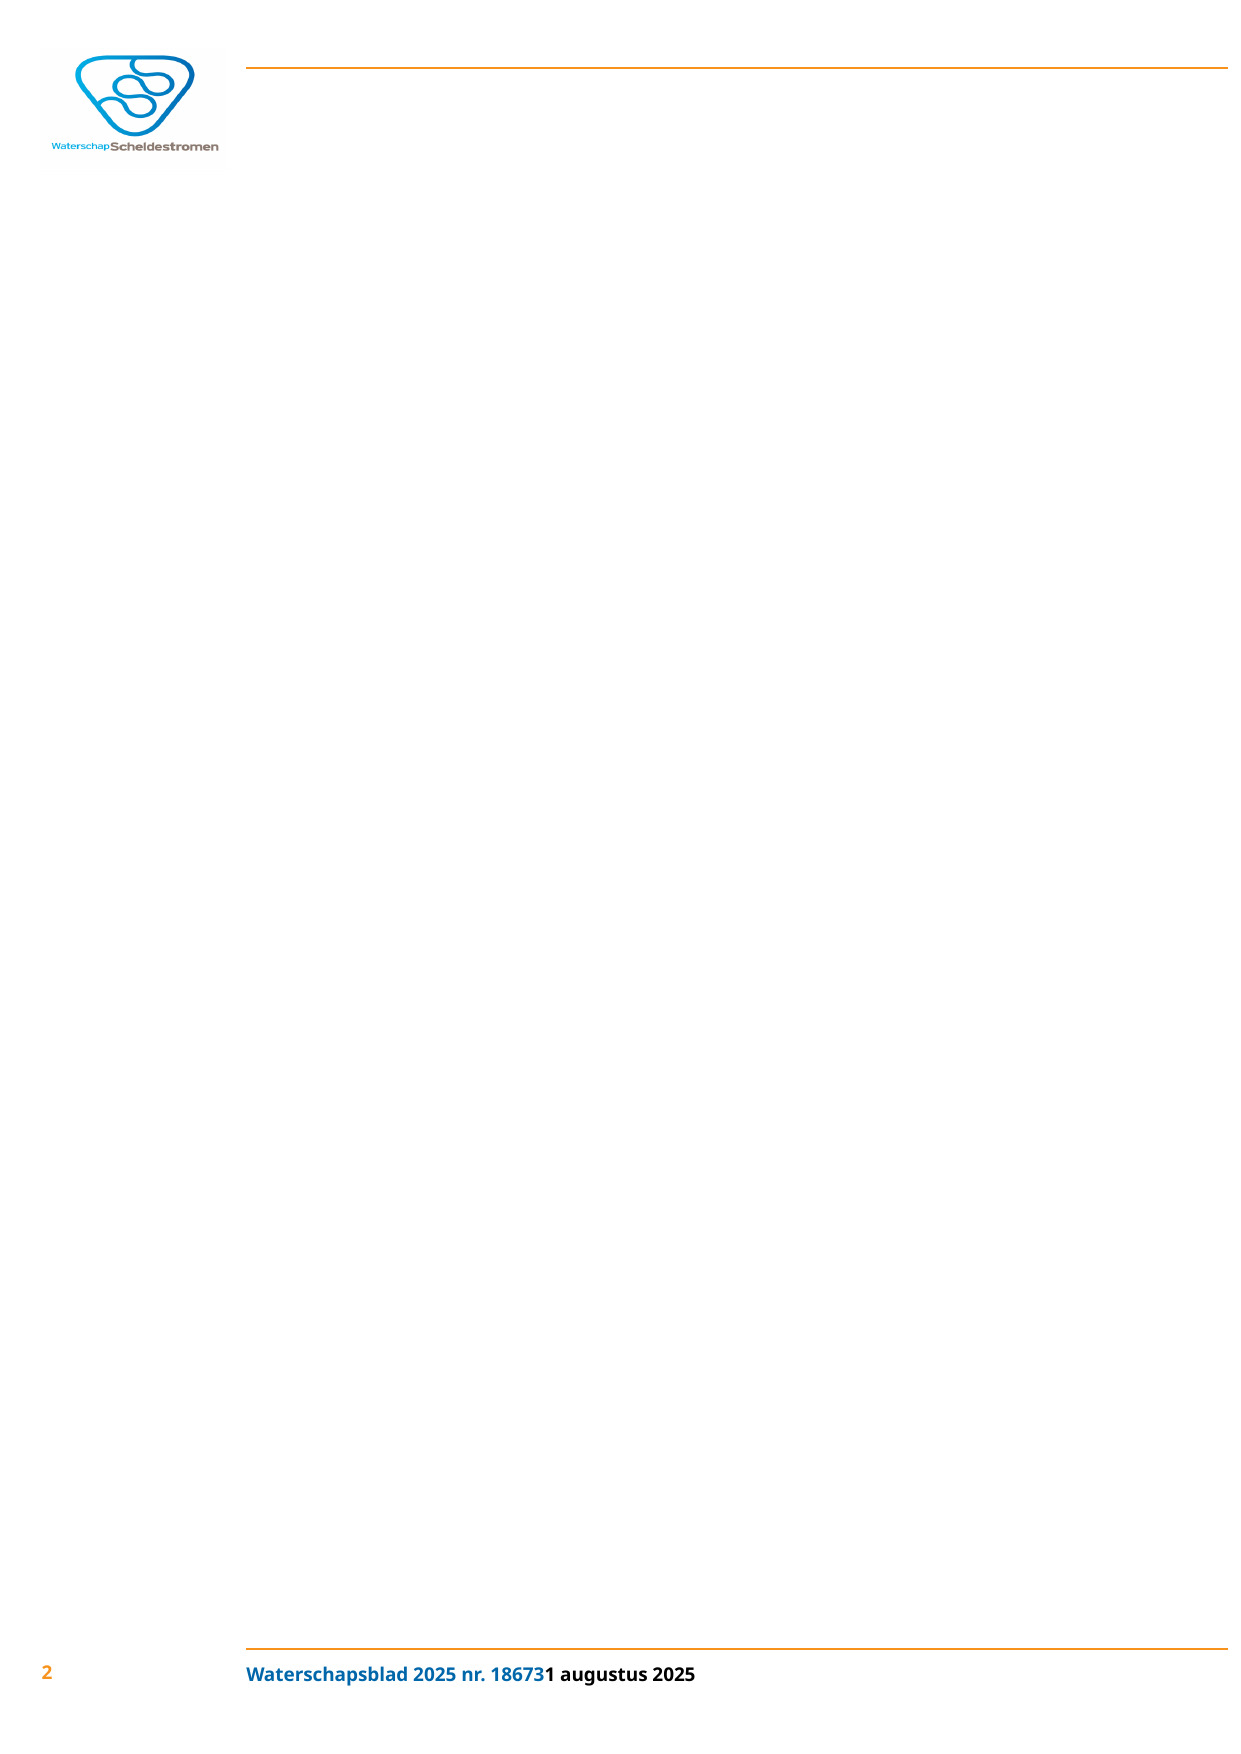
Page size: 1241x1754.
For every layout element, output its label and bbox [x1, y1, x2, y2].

picture [41, 47, 231, 172]
